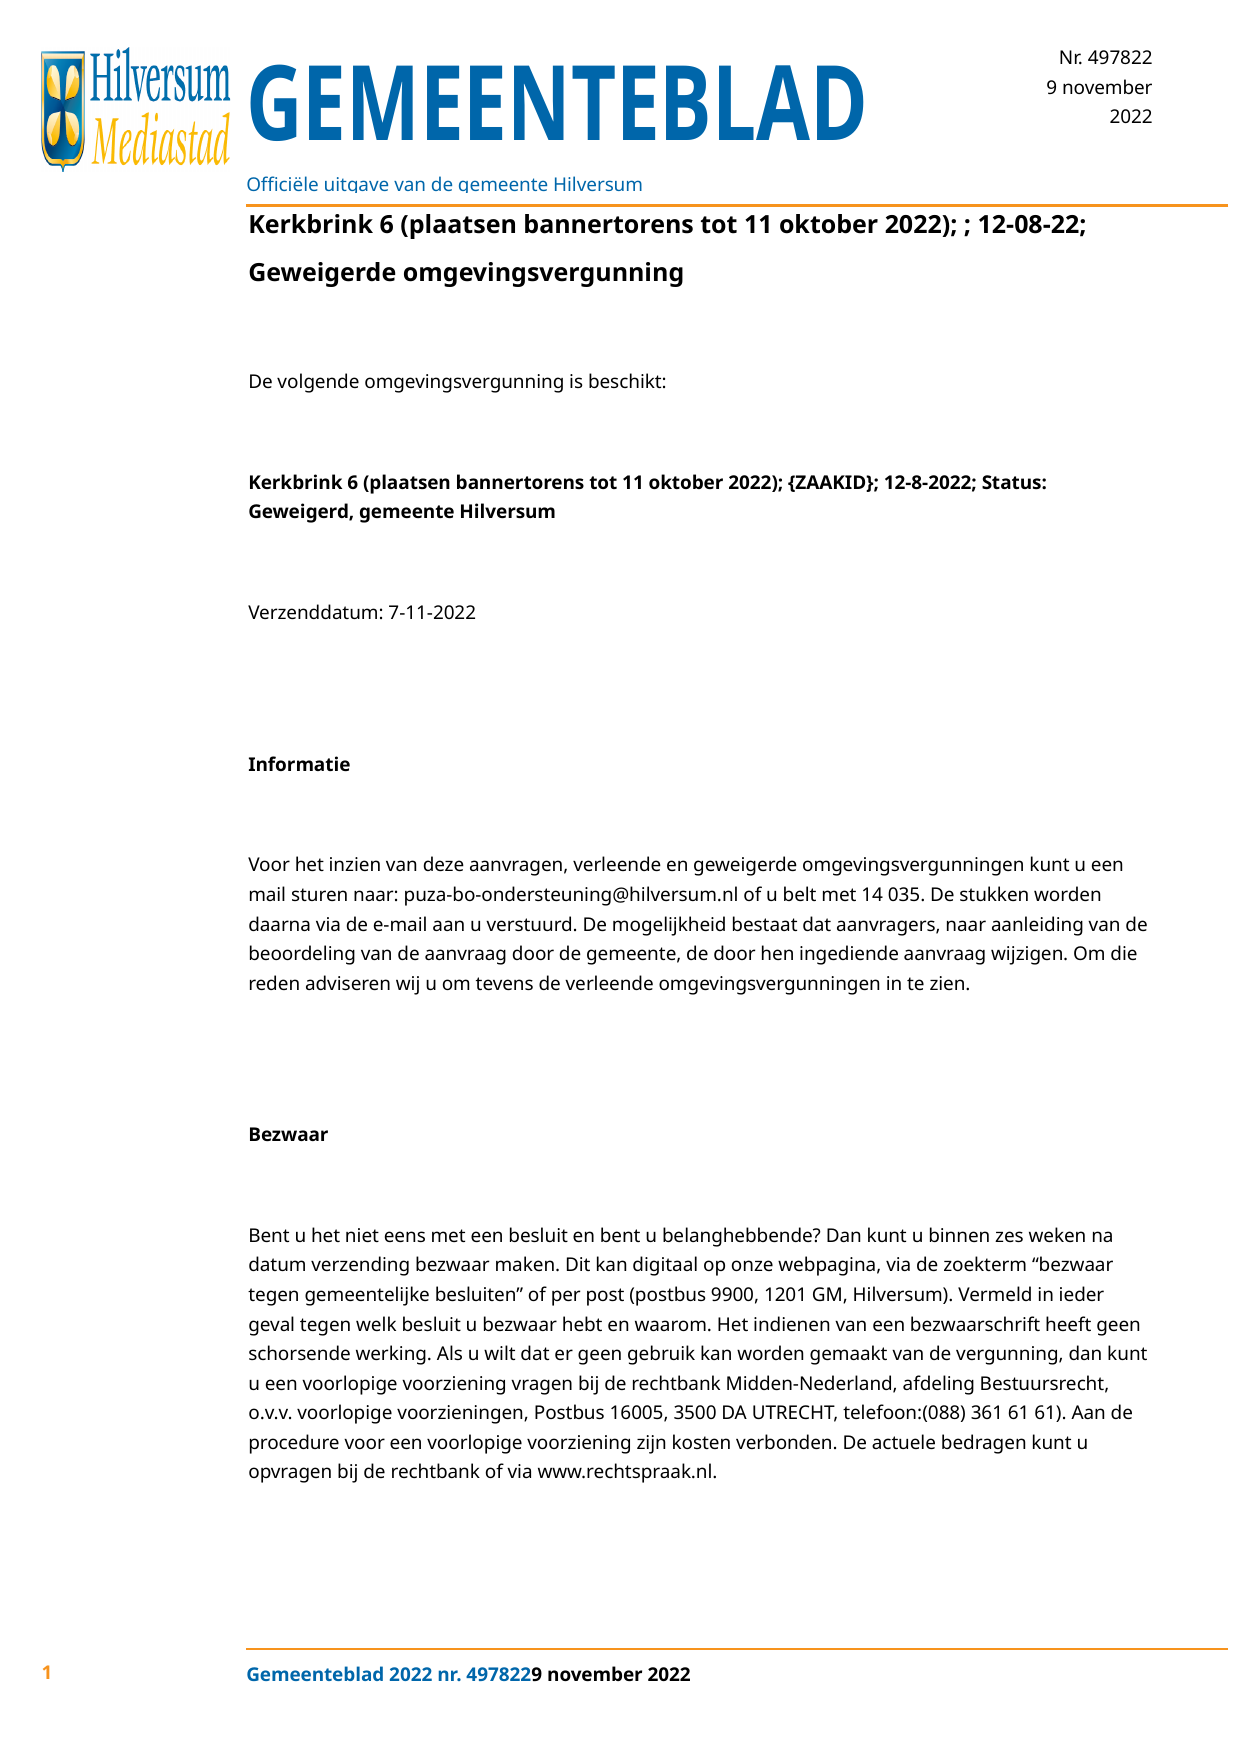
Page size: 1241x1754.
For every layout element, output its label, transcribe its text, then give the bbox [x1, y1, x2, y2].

text Verzenddatum: 7-11-2022 [248, 599, 1152, 625]
text Kerkbrink 6 (plaatsen bannertorens tot 11 oktober 2022); {ZAAKID}; 12-8-2022; Status: Geweigerd, gemeente Hilversum [248, 469, 1152, 524]
text Kerkbrink 6 (plaatsen bannertorens tot 11 oktober 2022); ; 12-08-22; Geweigerde omgevingsvergunning [248, 207, 1152, 288]
text De volgende omgevingsvergunning is beschikt: [248, 368, 1152, 394]
text Bezwaar [248, 1121, 1152, 1147]
text Informatie [248, 751, 1152, 777]
picture [41, 47, 231, 172]
text Voor het inzien van deze aanvragen, verleende en geweigerde omgevingsvergunningen kunt u een mail sturen naar: puza-bo-ondersteuning@hilversum.nl of u belt met 14 035. De stukken worden daarna via de e-mail aan u verstuurd. De mogelijkheid bestaat dat aanvragers, naar aanleiding van de beoordeling van de aanvraag door de gemeente, de door hen ingediende aanvraag wijzigen. Om die reden adviseren wij u om tevens de verleende omgevingsvergunningen in te zien. [248, 852, 1152, 996]
text Bent u het niet eens met een besluit en bent u belanghebbende? Dan kunt u binnen zes weken na datum verzending bezwaar maken. Dit kan digitaal op onze webpagina, via de zoekterm “bezwaar tegen gemeentelijke besluiten” of per post (postbus 9900, 1201 GM, Hilversum). Vermeld in ieder geval tegen welk besluit u bezwaar hebt en waarom. Het indienen van een bezwaarschrift heeft geen schorsende werking. Als u wilt dat er geen gebruik kan worden gemaakt van de vergunning, dan kunt u een voorlopige voorziening vragen bij de rechtbank Midden-Nederland, afdeling Bestuursrecht, o.v.v. voorlopige voorzieningen, Postbus 16005, 3500 DA UTRECHT, telefoon:(088) 361 61 61). Aan de procedure voor een voorlopige voorziening zijn kosten verbonden. De actuele bedragen kunt u opvragen bij de rechtbank of via www.rechtspraak.nl. [248, 1222, 1152, 1484]
